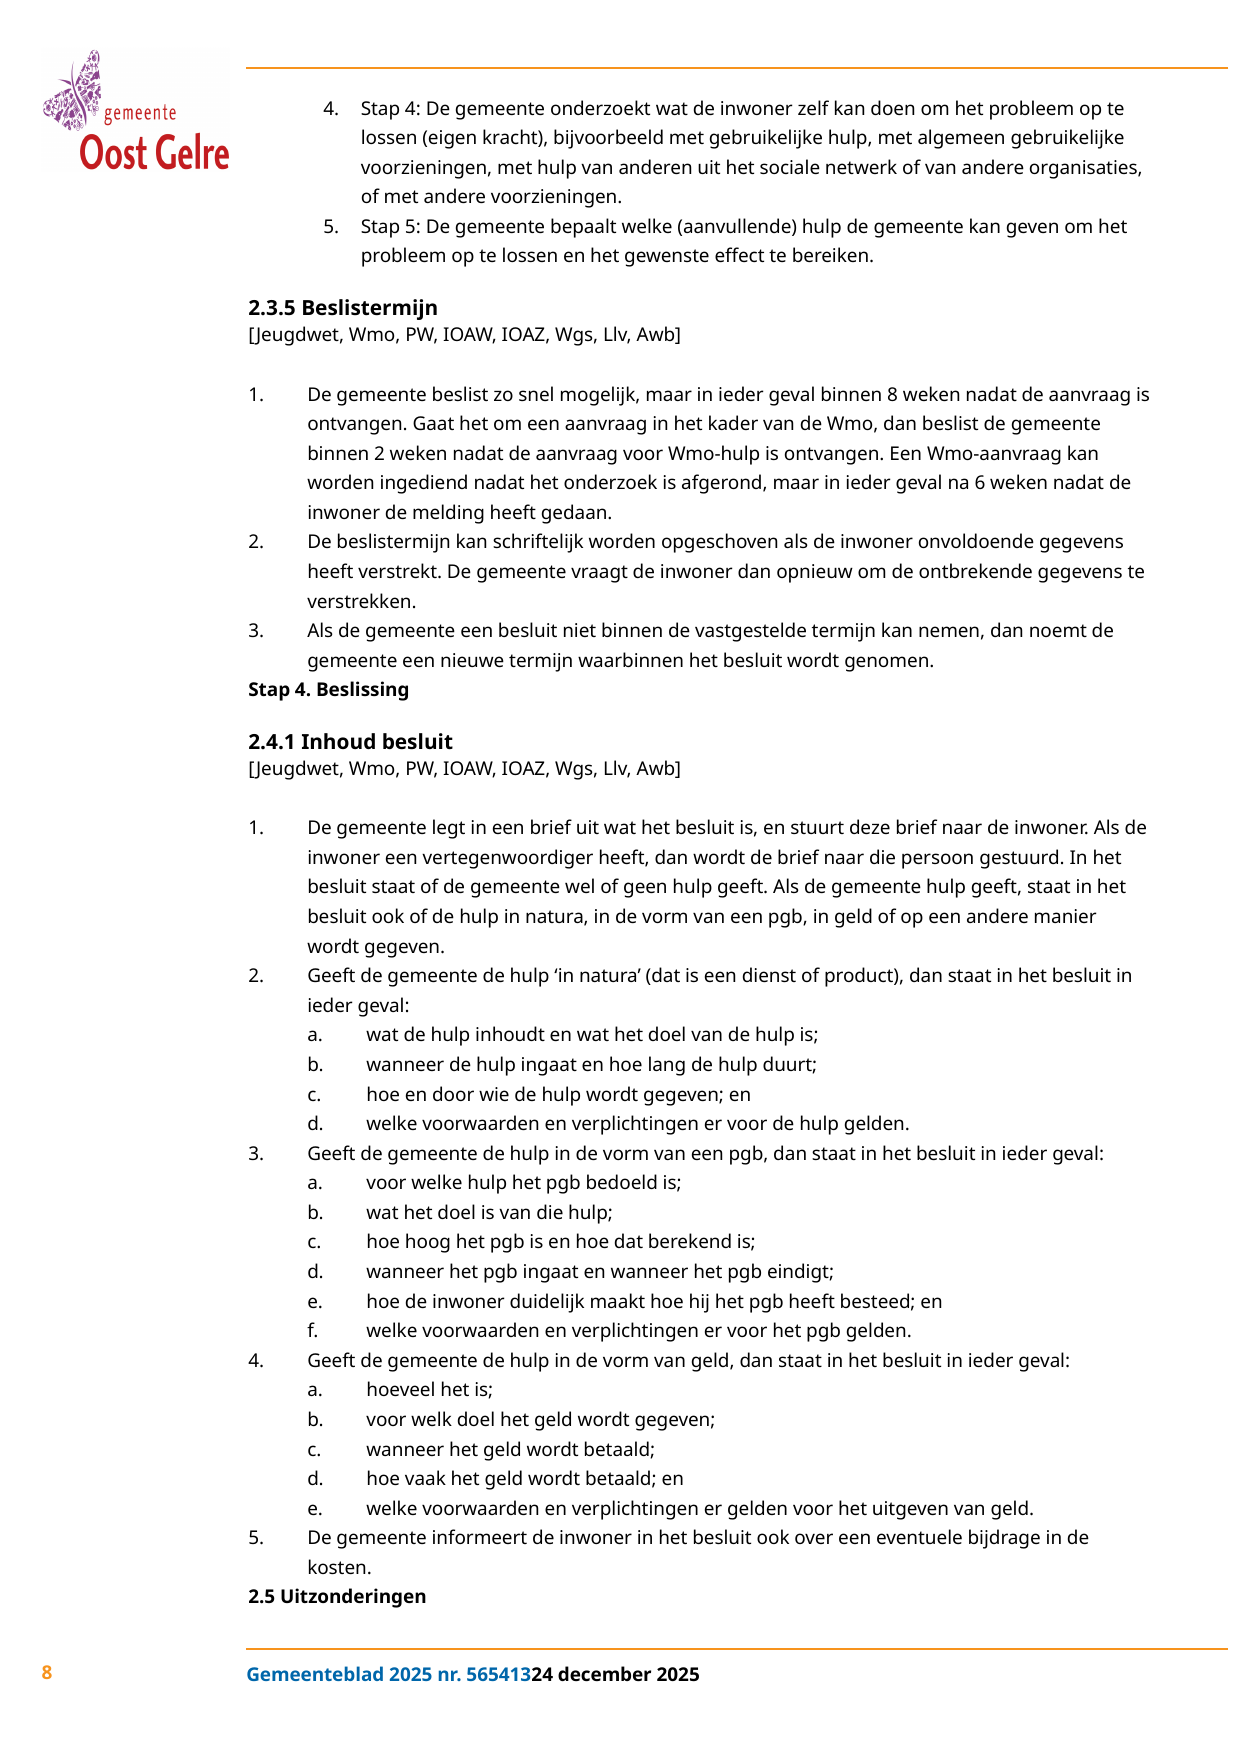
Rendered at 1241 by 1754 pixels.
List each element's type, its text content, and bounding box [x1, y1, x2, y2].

list wanneer het geld wordt betaald; [307, 1436, 1152, 1462]
list voor welke hulp het pgb bedoeld is; [307, 1169, 1152, 1195]
list Geeft de gemeente de hulp in de vorm van een pgb, dan staat in het besluit in ieder geval: [248, 1140, 1152, 1166]
list De gemeente legt in een brief uit wat het besluit is, en stuurt deze brief naar de inwoner. Als de inwoner een vertegenwoordiger heeft, dan wordt de brief naar die persoon gestuurd. In het besluit staat of de gemeente wel of geen hulp geeft. Als de gemeente hulp geeft, staat in het besluit ook of de hulp in natura, in de vorm van een pgb, in geld of op een andere manier wordt gegeven. [248, 814, 1152, 959]
list hoe hoog het pgb is en hoe dat berekend is; [307, 1229, 1152, 1254]
text Stap 4. Beslissing [248, 677, 1152, 702]
list welke voorwaarden en verplichtingen er voor de hulp gelden. [307, 1110, 1152, 1136]
list welke voorwaarden en verplichtingen er voor het pgb gelden. [307, 1317, 1152, 1343]
list De gemeente informeert de inwoner in het besluit ook over een eventuele bijdrage in de kosten. [248, 1524, 1152, 1580]
text 2.5 Uitzonderingen [248, 1584, 1152, 1609]
list De beslistermijn kan schriftelijk worden opgeschoven als de inwoner onvoldoende gegevens heeft verstrekt. De gemeente vraagt de inwoner dan opnieuw om de ontbrekende gegevens te verstrekken. [248, 529, 1152, 613]
list hoe en door wie de hulp wordt gegeven; en [307, 1081, 1152, 1107]
list wanneer het pgb ingaat en wanneer het pgb eindigt; [307, 1258, 1152, 1284]
list Stap 5: De gemeente bepaalt welke (aanvullende) hulp de gemeente kan geven om het probleem op te lossen en het gewenste effect te bereiken. [323, 213, 1152, 268]
list wat het doel is van die hulp; [307, 1199, 1152, 1225]
list Stap 4: De gemeente onderzoekt wat de inwoner zelf kan doen om het probleem op te lossen (eigen kracht), bijvoorbeeld met gebruikelijke hulp, met algemeen gebruikelijke voorzieningen, met hulp van anderen uit het sociale netwerk of van andere organisaties, of met andere voorzieningen. [323, 95, 1152, 209]
list De gemeente beslist zo snel mogelijk, maar in ieder geval binnen 8 weken nadat de aanvraag is ontvangen. Gaat het om een aanvraag in het kader van de Wmo, dan beslist de gemeente binnen 2 weken nadat de aanvraag voor Wmo-hulp is ontvangen. Een Wmo-aanvraag kan worden ingediend nadat het onderzoek is afgerond, maar in ieder geval na 6 weken nadat de inwoner de melding heeft gedaan. [248, 381, 1152, 525]
text 2.4.1 Inhoud besluit [248, 727, 1152, 755]
list wanneer de hulp ingaat en hoe lang de hulp duurt; [307, 1051, 1152, 1077]
list welke voorwaarden en verplichtingen er gelden voor het uitgeven van geld. [307, 1495, 1152, 1521]
list Geeft de gemeente de hulp ‘in natura’ (dat is een dienst of product), dan staat in het besluit in ieder geval: [248, 962, 1152, 1018]
list hoeveel het is; [307, 1377, 1152, 1402]
picture [41, 47, 231, 172]
text 2.3.5 Beslistermijn [248, 293, 1152, 322]
list voor welk doel het geld wordt gegeven; [307, 1406, 1152, 1432]
list Geeft de gemeente de hulp in de vorm van geld, dan staat in het besluit in ieder geval: [248, 1347, 1152, 1373]
list wat de hulp inhoudt en wat het doel van de hulp is; [307, 1022, 1152, 1047]
list Als de gemeente een besluit niet binnen de vastgestelde termijn kan nemen, dan noemt de gemeente een nieuwe termijn waarbinnen het besluit wordt genomen. [248, 617, 1152, 673]
list hoe vaak het geld wordt betaald; en [307, 1465, 1152, 1491]
text [Jeugdwet, Wmo, PW, IOAW, IOAZ, Wgs, Llv, Awb] [248, 755, 1152, 781]
list hoe de inwoner duidelijk maakt hoe hij het pgb heeft besteed; en [307, 1288, 1152, 1314]
text [Jeugdwet, Wmo, PW, IOAW, IOAZ, Wgs, Llv, Awb] [248, 322, 1152, 347]
